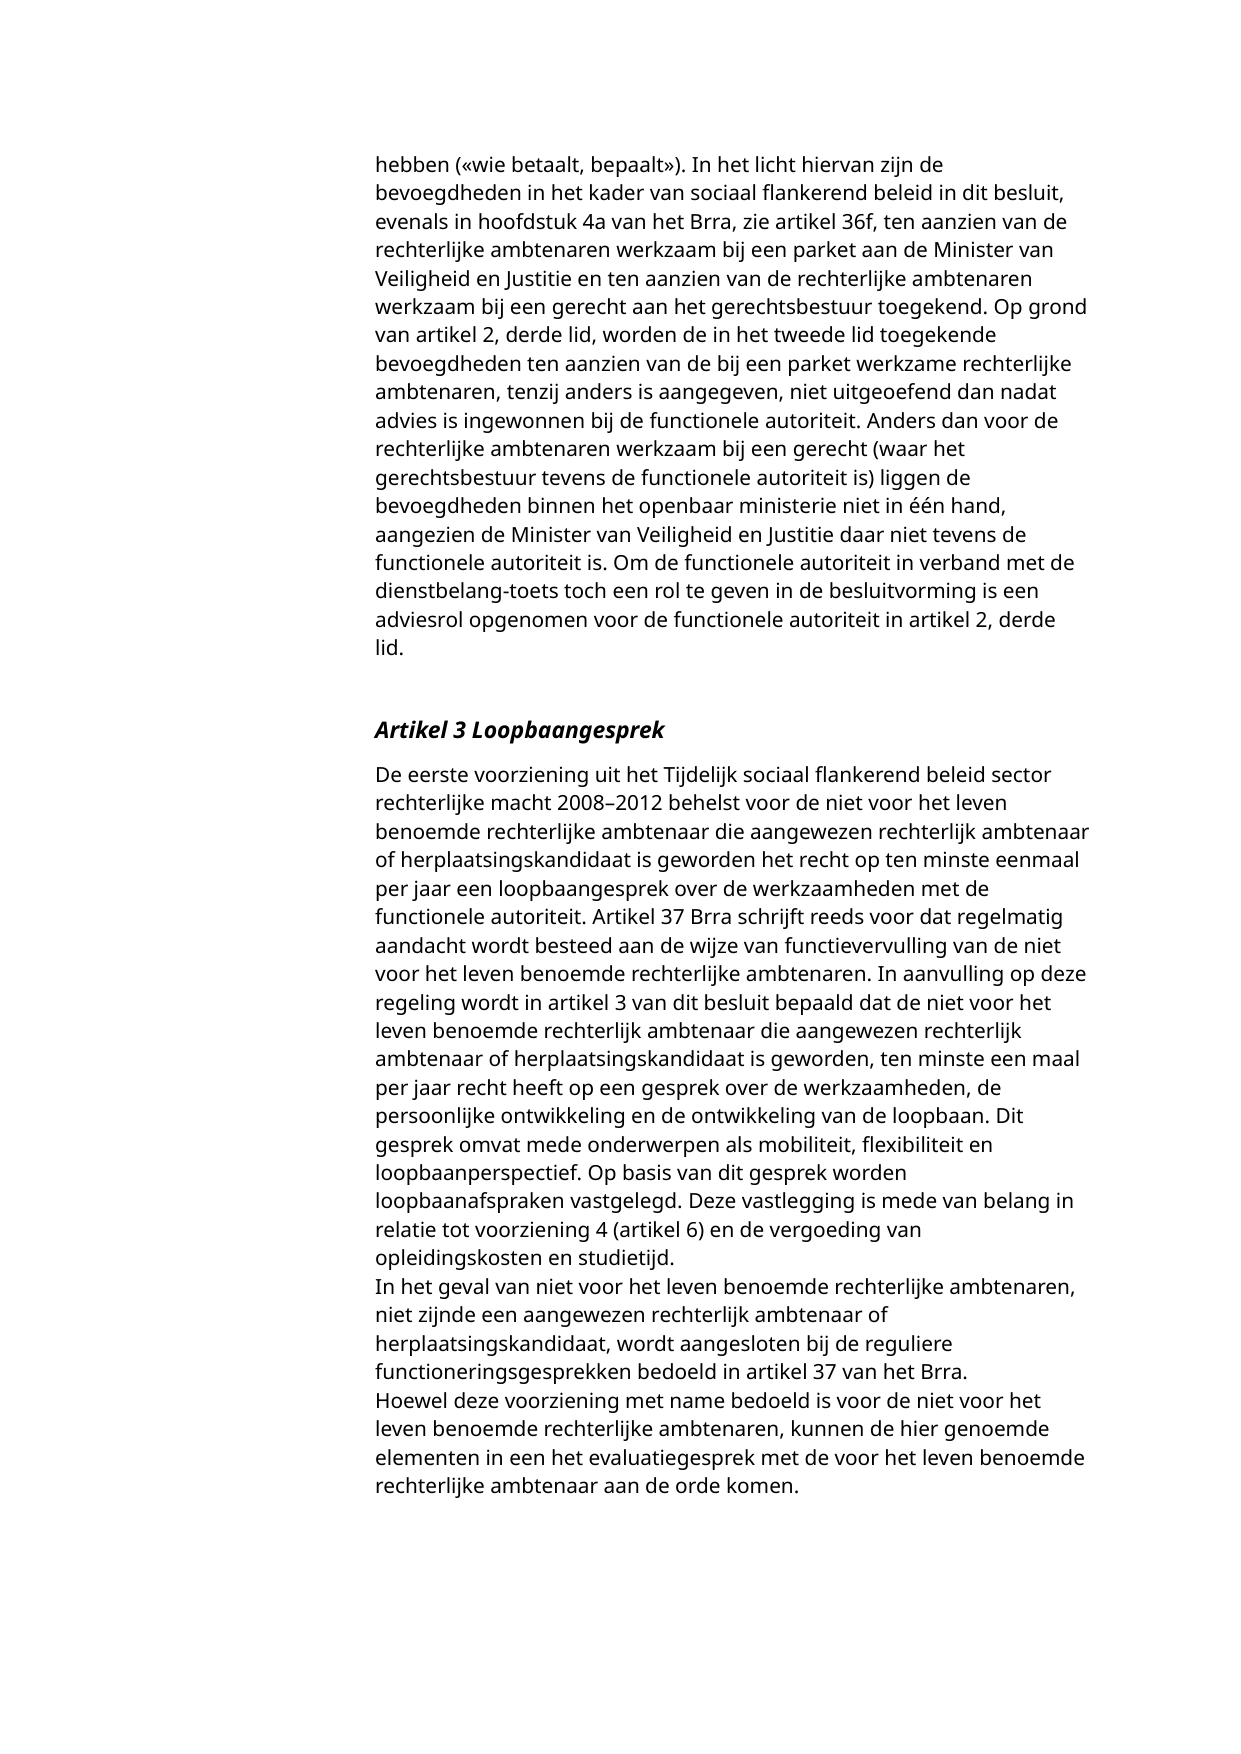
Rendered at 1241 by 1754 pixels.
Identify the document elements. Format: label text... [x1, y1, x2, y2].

text De eerste voorziening uit het Tijdelijk sociaal flankerend beleid sector rechterlijke macht 2008–2012 behelst voor de niet voor het leven benoemde rechterlijke ambtenaar die aangewezen rechterlijk ambtenaar of herplaatsingskandidaat is geworden het recht op ten minste eenmaal per jaar een loopbaangesprek over de werkzaamheden met de functionele autoriteit. Artikel 37 Brra schrijft reeds voor dat regelmatig aandacht wordt besteed aan de wijze van functievervulling van de niet voor het leven benoemde rechterlijke ambtenaren. In aanvulling op deze regeling wordt in artikel 3 van dit besluit bepaald dat de niet voor het leven benoemde rechterlijk ambtenaar die aangewezen rechterlijk ambtenaar of herplaatsingskandidaat is geworden, ten minste een maal per jaar recht heeft op een gesprek over de werkzaamheden, de persoonlijke ontwikkeling en de ontwikkeling van de loopbaan. Dit gesprek omvat mede onderwerpen als mobiliteit, flexibiliteit en loopbaanperspectief. Op basis van dit gesprek worden loopbaanafspraken vastgelegd. Deze vastlegging is mede van belang in relatie tot voorziening 4 (artikel 6) en de vergoeding van opleidingskosten en studietijd. [375, 760, 1090, 1272]
subtitle Artikel 3 Loopbaangesprek [375, 714, 1090, 745]
text In het geval van niet voor het leven benoemde rechterlijke ambtenaren, niet zijnde een aangewezen rechterlijk ambtenaar of herplaatsingskandidaat, wordt aangesloten bij de reguliere functioneringsgesprekken bedoeld in artikel 37 van het Brra. [375, 1272, 1090, 1386]
text Hoewel deze voorziening met name bedoeld is voor de niet voor het leven benoemde rechterlijke ambtenaren, kunnen de hier genoemde elementen in een het evaluatiegesprek met de voor het leven benoemde rechterlijke ambtenaar aan de orde komen. [375, 1386, 1090, 1499]
text hebben («wie betaalt, bepaalt»). In het licht hiervan zijn de bevoegdheden in het kader van sociaal flankerend beleid in dit besluit, evenals in hoofdstuk 4a van het Brra, zie artikel 36f, ten aanzien van de rechterlijke ambtenaren werkzaam bij een parket aan de Minister van Veiligheid en Justitie en ten aanzien van de rechterlijke ambtenaren werkzaam bij een gerecht aan het gerechtsbestuur toegekend. Op grond van artikel 2, derde lid, worden de in het tweede lid toegekende bevoegdheden ten aanzien van de bij een parket werkzame rechterlijke ambtenaren, tenzij anders is aangegeven, niet uitgeoefend dan nadat advies is ingewonnen bij de functionele autoriteit. Anders dan voor de rechterlijke ambtenaren werkzaam bij een gerecht (waar het gerechtsbestuur tevens de functionele autoriteit is) liggen de bevoegdheden binnen het openbaar ministerie niet in één hand, aangezien de Minister van Veiligheid en Justitie daar niet tevens de functionele autoriteit is. Om de functionele autoriteit in verband met de dienstbelang-toets toch een rol te geven in de besluitvorming is een adviesrol opgenomen voor de functionele autoriteit in artikel 2, derde lid. [375, 150, 1090, 662]
